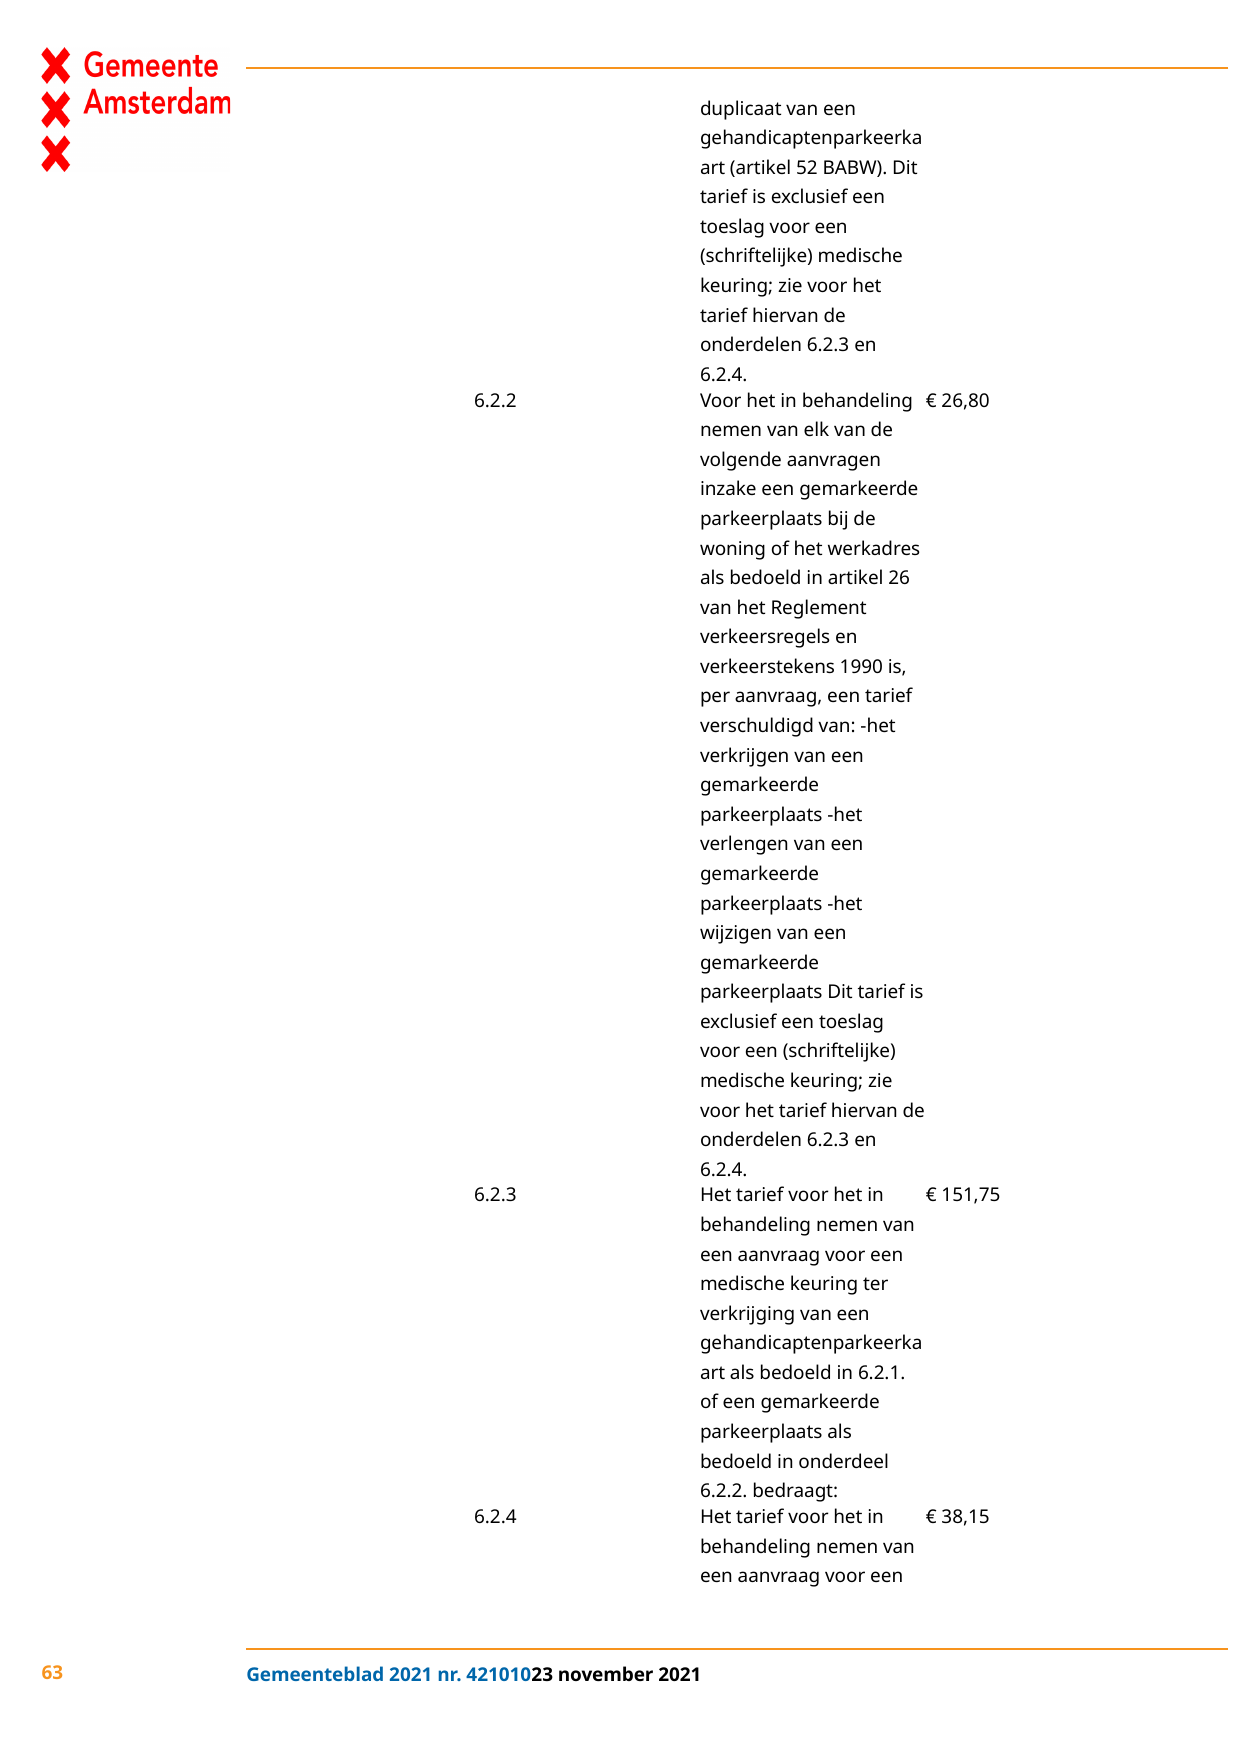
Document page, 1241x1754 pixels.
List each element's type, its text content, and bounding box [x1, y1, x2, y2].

picture [41, 47, 231, 172]
table_cell duplicaat van een gehandicaptenparkeerkaart (artikel 52 BABW). Dit tarief is exclusief een toeslag voor een (schriftelijke) medische keuring; zie voor het tarief hiervan de onderdelen 6.2.3 en 6.2.4. [700, 95, 926, 387]
table_cell Voor het in behandeling nemen van elk van de volgende aanvragen inzake een gemarkeerde parkeerplaats bij de woning of het werkadres als bedoeld in artikel 26 van het Reglement verkeersregels en verkeerstekens 1990 is, per aanvraag, een tarief verschuldigd van: -het verkrijgen van een gemarkeerde parkeerplaats -het verlengen van een gemarkeerde parkeerplaats -het wijzigen van een gemarkeerde parkeerplaats Dit tarief is exclusief een toeslag voor een (schriftelijke) medische keuring; zie voor het tarief hiervan de onderdelen 6.2.3 en 6.2.4. [700, 387, 926, 1182]
table_cell [248, 1503, 474, 1588]
table_cell € 38,15 [926, 1503, 1152, 1588]
table_cell € 151,75 [926, 1182, 1152, 1503]
table_cell 6.2.2 [474, 387, 700, 1182]
table_cell [248, 387, 474, 1182]
table_cell Het tarief voor het in behandeling nemen van een aanvraag voor een [700, 1503, 926, 1588]
table_cell 6.2.3 [474, 1182, 700, 1503]
table_cell [248, 1182, 474, 1503]
table_cell [474, 95, 700, 387]
table_cell [248, 95, 474, 387]
table_cell 6.2.4 [474, 1503, 700, 1588]
table_cell Het tarief voor het in behandeling nemen van een aanvraag voor een medische keuring ter verkrijging van een gehandicaptenparkeerkaart als bedoeld in 6.2.1. of een gemarkeerde parkeerplaats als bedoeld in onderdeel 6.2.2. bedraagt: [700, 1182, 926, 1503]
table_cell [926, 95, 1152, 387]
table_cell € 26,80 [926, 387, 1152, 1182]
